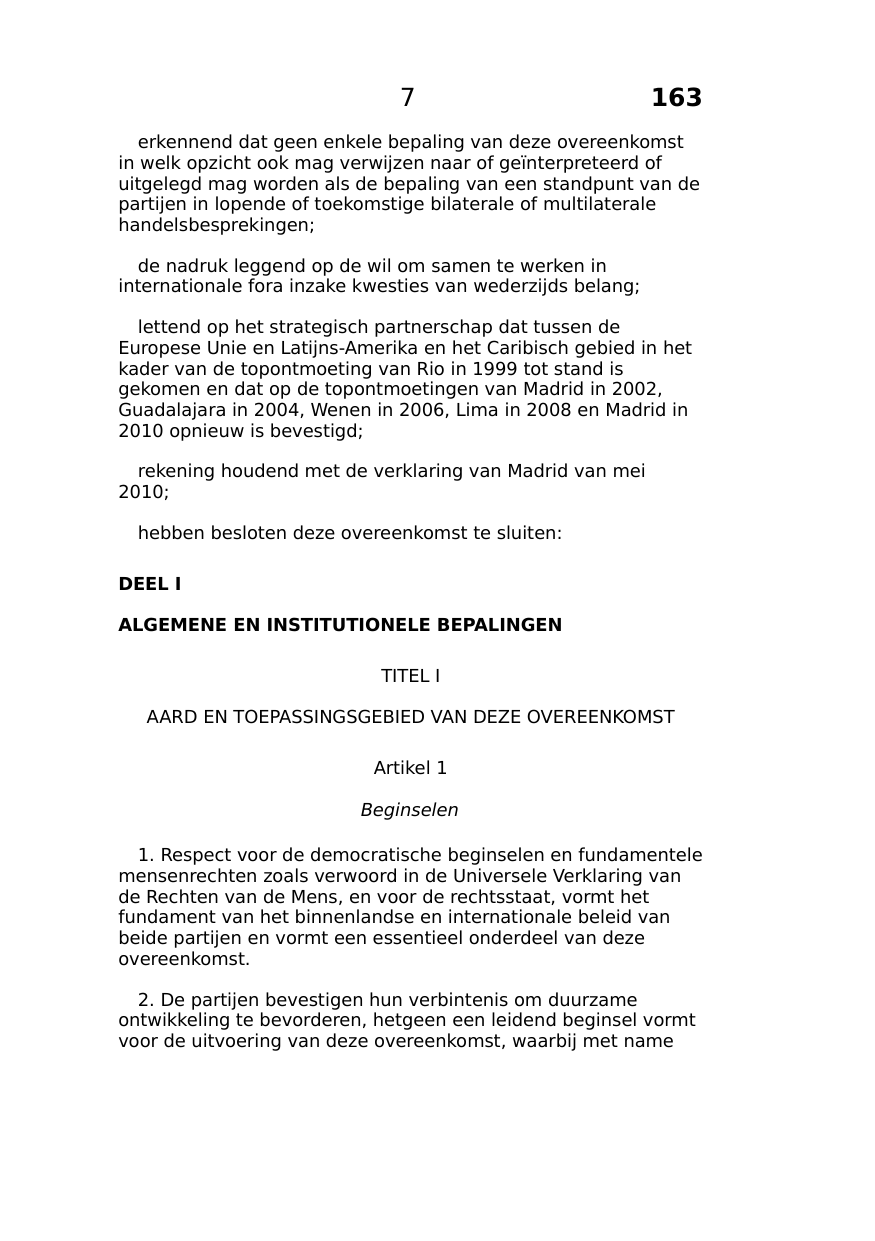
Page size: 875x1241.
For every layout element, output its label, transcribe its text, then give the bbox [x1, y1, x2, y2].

text 1. Respect voor de democratische beginselen en fundamentele mensenrechten zoals verwoord in de Universele Verklaring van de Rechten van de Mens, en voor de rechtsstaat, vormt het fundament van het binnenlandse en internationale beleid van beide partijen en vormt een essentieel onderdeel van deze overeenkomst. [118, 845, 703, 969]
subtitle Artikel 1 Beginselen [118, 758, 703, 820]
text erkennend dat geen enkele bepaling van deze overeenkomst in welk opzicht ook mag verwijzen naar of geïnterpreteerd of uitgelegd mag worden als de bepaling van een standpunt van de partijen in lopende of toekomstige bilaterale of multilaterale handelsbesprekingen; [118, 132, 703, 236]
text rekening houdend met de verklaring van Madrid van mei 2010; [118, 461, 703, 503]
text de nadruk leggend op de wil om samen te werken in internationale fora inzake kwesties van wederzijds belang; [118, 256, 703, 297]
text 2. De partijen bevestigen hun verbintenis om duurzame ontwikkeling te bevorderen, hetgeen een leidend beginsel vormt voor de uitvoering van deze overeenkomst, waarbij met name [118, 989, 703, 1052]
text lettend op het strategisch partnerschap dat tussen de Europese Unie en Latijns-Amerika en het Caribisch gebied in het kader van de topontmoeting van Rio in 1999 tot stand is gekomen en dat op de topontmoetingen van Madrid in 2002, Guadalajara in 2004, Wenen in 2006, Lima in 2008 en Madrid in 2010 opnieuw is bevestigd; [118, 317, 703, 441]
subtitle DEEL I ALGEMENE EN INSTITUTIONELE BEPALINGEN [118, 573, 703, 636]
text hebben besloten deze overeenkomst te sluiten: [118, 523, 703, 543]
subtitle TITEL I AARD EN TOEPASSINGSGEBIED VAN DEZE OVEREENKOMST [118, 666, 703, 728]
